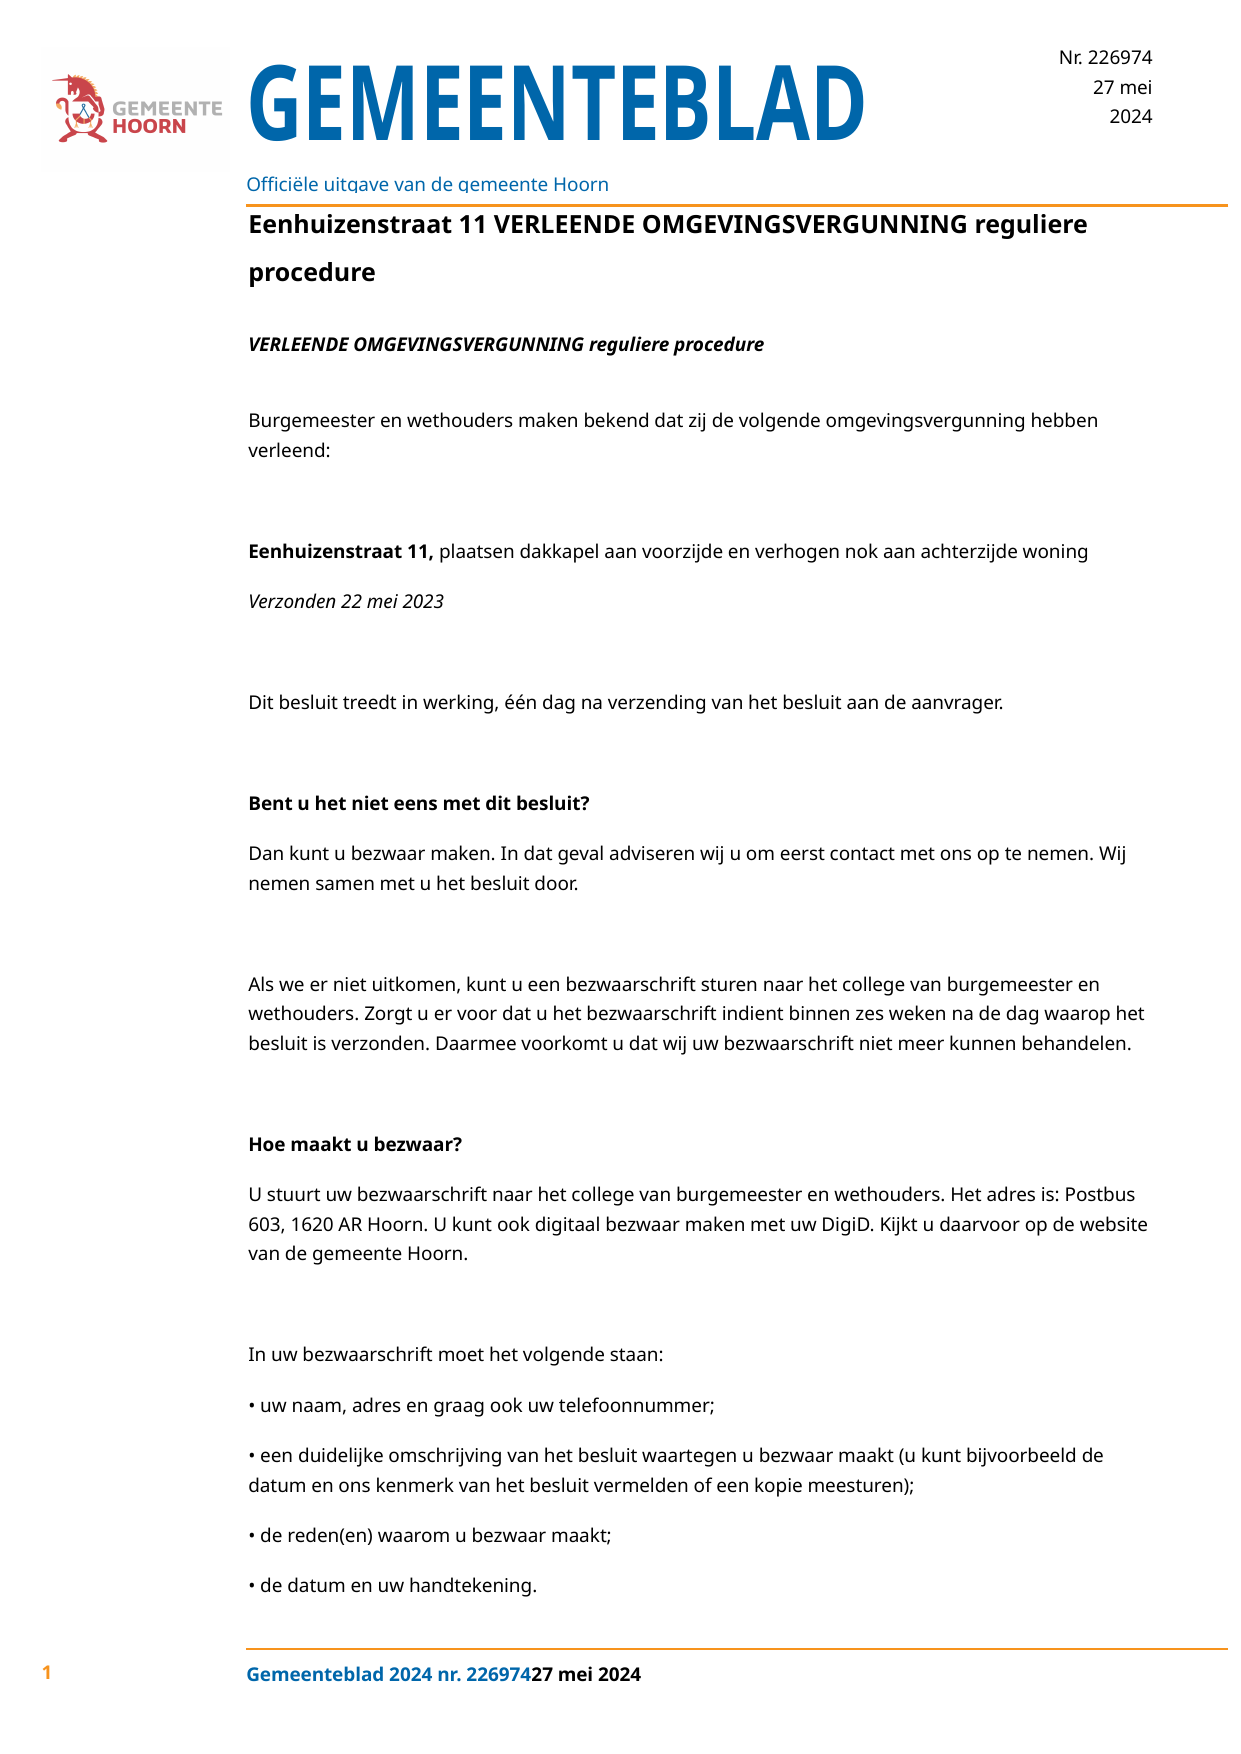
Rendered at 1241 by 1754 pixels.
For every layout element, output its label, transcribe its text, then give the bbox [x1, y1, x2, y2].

text • de datum en uw handtekening. [248, 1573, 1152, 1598]
text Dan kunt u bezwaar maken. In dat geval adviseren wij u om eerst contact met ons op te nemen. Wij nemen samen met u het besluit door. [248, 841, 1152, 896]
text Als we er niet uitkomen, kunt u een bezwaarschrift sturen naar het college van burgemeester en wethouders. Zorgt u er voor dat u het bezwaarschrift indient binnen zes weken na de dag waarop het besluit is verzonden. Daarmee voorkomt u dat wij uw bezwaarschrift niet meer kunnen behandelen. [248, 971, 1152, 1056]
text Hoe maakt u bezwaar? [248, 1131, 1152, 1157]
text Burgemeester en wethouders maken bekend dat zij de volgende omgevingsvergunning hebben verleend: [248, 408, 1152, 463]
text Dit besluit treedt in werking, één dag na verzending van het besluit aan de aanvrager. [248, 689, 1152, 715]
text In uw bezwaarschrift moet het volgende staan: [248, 1341, 1152, 1367]
text • uw naam, adres en graag ook uw telefoonnummer; [248, 1392, 1152, 1417]
text • de reden(en) waarom u bezwaar maakt; [248, 1522, 1152, 1548]
text Bent u het niet eens met dit besluit? [248, 790, 1152, 816]
text • een duidelijke omschrijving van het besluit waartegen u bezwaar maakt (u kunt bijvoorbeeld de datum en ons kenmerk van het besluit vermelden of een kopie meesturen); [248, 1442, 1152, 1497]
text Eenhuizenstraat 11 VERLEENDE OMGEVINGSVERGUNNING reguliere procedure [248, 207, 1152, 288]
text Verzonden 22 mei 2023 [248, 588, 1152, 614]
text Eenhuizenstraat 11, plaatsen dakkapel aan voorzijde en verhogen nok aan achterzijde woning [248, 538, 1152, 564]
text U stuurt uw bezwaarschrift naar het college van burgemeester en wethouders. Het adres is: Postbus 603, 1620 AR Hoorn. U kunt ook digitaal bezwaar maken met uw DigiD. Kijkt u daarvoor op de website van de gemeente Hoorn. [248, 1181, 1152, 1266]
picture [41, 47, 231, 172]
text VERLEENDE OMGEVINGSVERGUNNING reguliere procedure [248, 331, 1152, 357]
